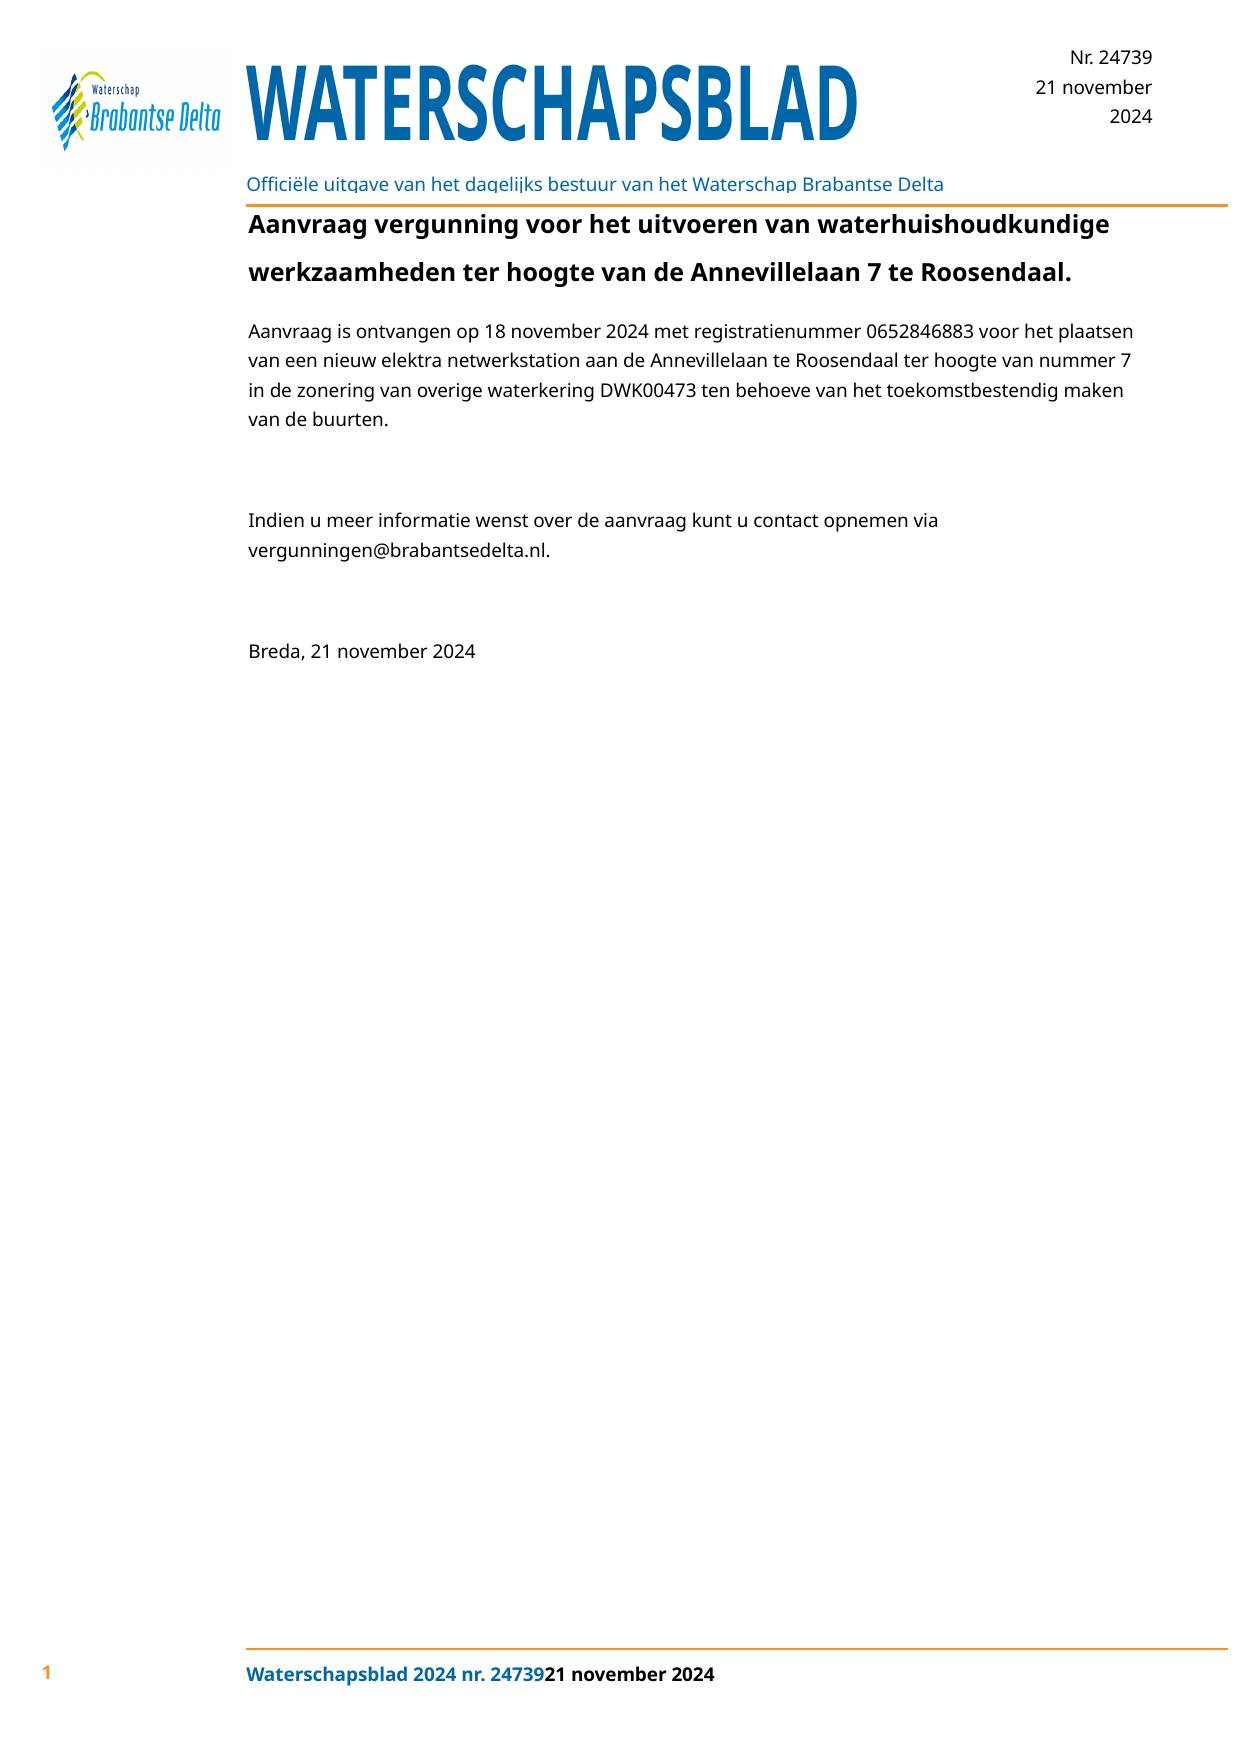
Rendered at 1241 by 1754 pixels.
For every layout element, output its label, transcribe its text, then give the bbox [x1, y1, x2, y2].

picture [41, 47, 231, 172]
text Indien u meer informatie wenst over de aanvraag kunt u contact opnemen via vergunningen@brabantsedelta.nl. [248, 507, 1152, 563]
text Breda, 21 november 2024 [248, 638, 1152, 664]
text Aanvraag vergunning voor het uitvoeren van waterhuishoudkundige werkzaamheden ter hoogte van de Annevillelaan 7 te Roosendaal. [248, 207, 1152, 288]
text Aanvraag is ontvangen op 18 november 2024 met registratienummer 0652846883 voor het plaatsen van een nieuw elektra netwerkstation aan de Annevillelaan te Roosendaal ter hoogte van nummer 7 in de zonering van overige waterkering DWK00473 ten behoeve van het toekomstbestendig maken van de buurten. [248, 318, 1152, 432]
